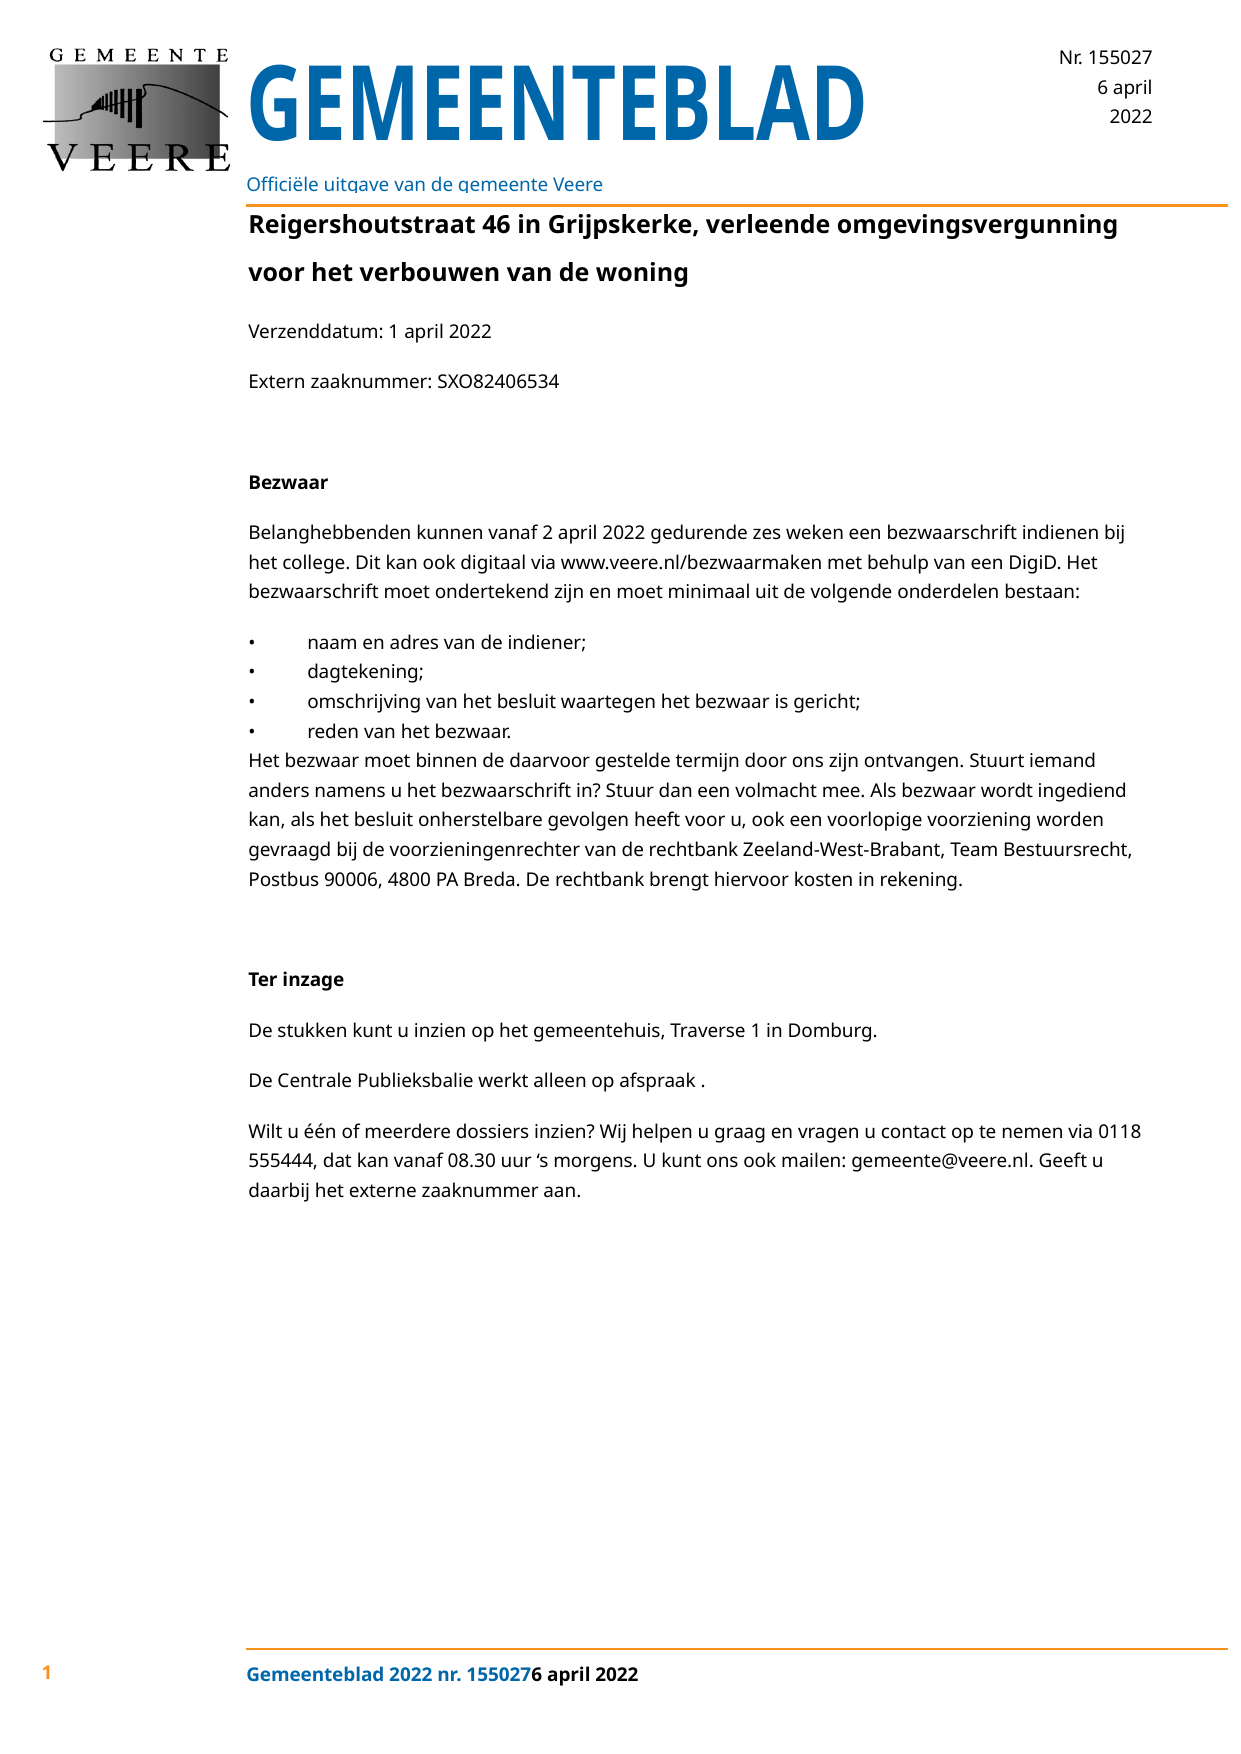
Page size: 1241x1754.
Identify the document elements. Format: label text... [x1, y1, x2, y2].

picture [41, 47, 231, 172]
list dagtekening; [248, 659, 1152, 684]
text De stukken kunt u inzien op het gemeentehuis, Traverse 1 in Domburg. [248, 1017, 1152, 1043]
list omschrijving van het besluit waartegen het bezwaar is gericht; [248, 688, 1152, 714]
text Ter inzage [248, 967, 1152, 992]
text Reigershoutstraat 46 in Grijpskerke, verleende omgevingsvergunning voor het verbouwen van de woning [248, 207, 1152, 288]
list reden van het bezwaar. [248, 718, 1152, 744]
text Verzenddatum: 1 april 2022 [248, 318, 1152, 344]
text De Centrale Publieksbalie werkt alleen op afspraak . [248, 1067, 1152, 1093]
text Belanghebbenden kunnen vanaf 2 april 2022 gedurende zes weken een bezwaarschrift indienen bij het college. Dit kan ook digitaal via www.veere.nl/bezwaarmaken met behulp van een DigiD. Het bezwaarschrift moet ondertekend zijn en moet minimaal uit de volgende onderdelen bestaan: [248, 519, 1152, 604]
text Bezwaar [248, 469, 1152, 495]
list naam en adres van de indiener; [248, 629, 1152, 655]
text Wilt u één of meerdere dossiers inzien? Wij helpen u graag en vragen u contact op te nemen via 0118 555444, dat kan vanaf 08.30 uur ‘s morgens. U kunt ons ook mailen: gemeente@veere.nl. Geeft u daarbij het externe zaaknummer aan. [248, 1118, 1152, 1203]
text Het bezwaar moet binnen de daarvoor gestelde termijn door ons zijn ontvangen. Stuurt iemand anders namens u het bezwaarschrift in? Stuur dan een volmacht mee. Als bezwaar wordt ingediend kan, als het besluit onherstelbare gevolgen heeft voor u, ook een voorlopige voorziening worden gevraagd bij de voorzieningenrechter van de rechtbank Zeeland-West-Brabant, Team Bestuursrecht, Postbus 90006, 4800 PA Breda. De rechtbank brengt hiervoor kosten in rekening. [248, 747, 1152, 892]
text Extern zaaknummer: SXO82406534 [248, 368, 1152, 394]
